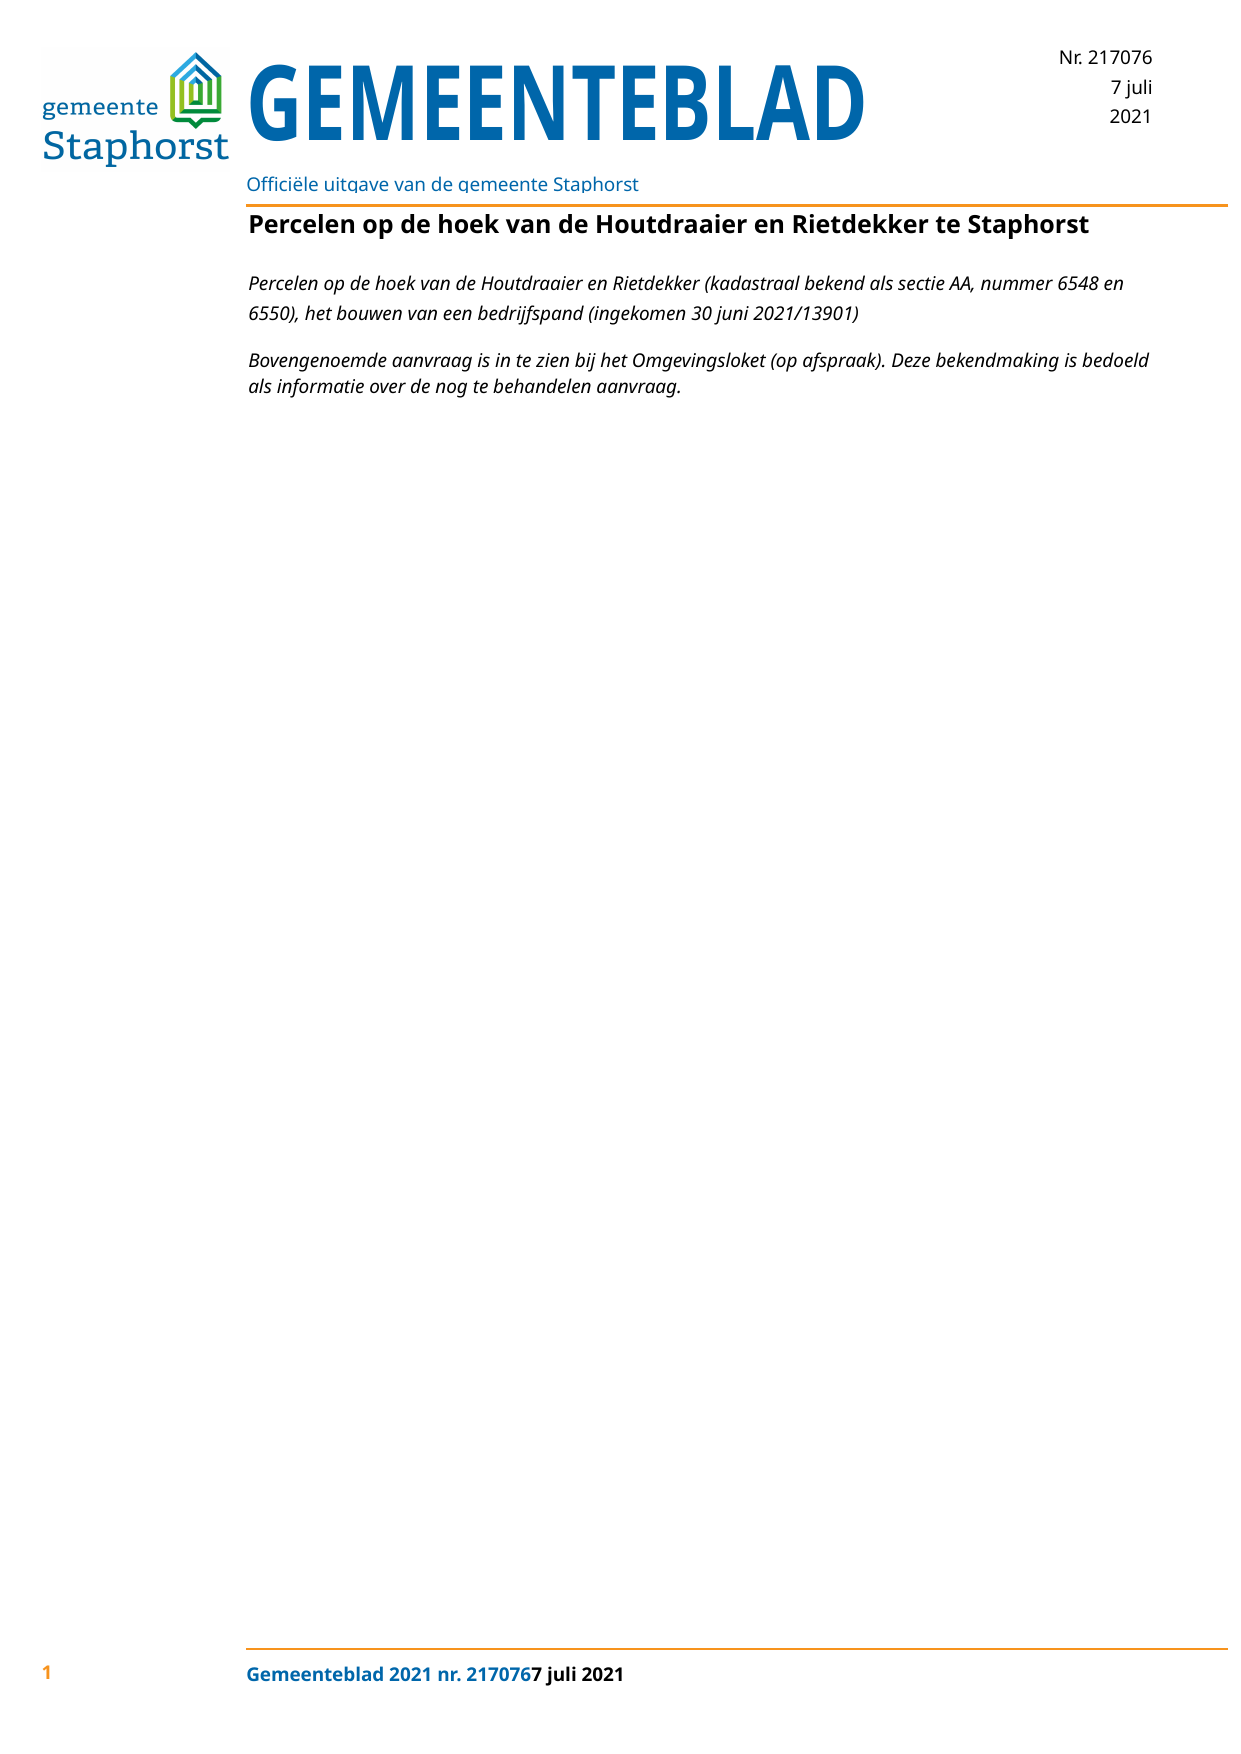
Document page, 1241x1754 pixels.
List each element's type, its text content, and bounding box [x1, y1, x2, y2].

picture [41, 47, 231, 172]
text Percelen op de hoek van de Houtdraaier en Rietdekker te Staphorst [248, 207, 1152, 241]
text Percelen op de hoek van de Houtdraaier en Rietdekker (kadastraal bekend als sectie AA, nummer 6548 en 6550), het bouwen van een bedrijfspand (ingekomen 30 juni 2021/13901) [248, 270, 1152, 326]
text Bovengenoemde aanvraag is in te zien bij het Omgevingsloket (op afspraak). Deze bekendmaking is bedoeld als informatie over de nog te behandelen aanvraag. [248, 348, 1152, 399]
